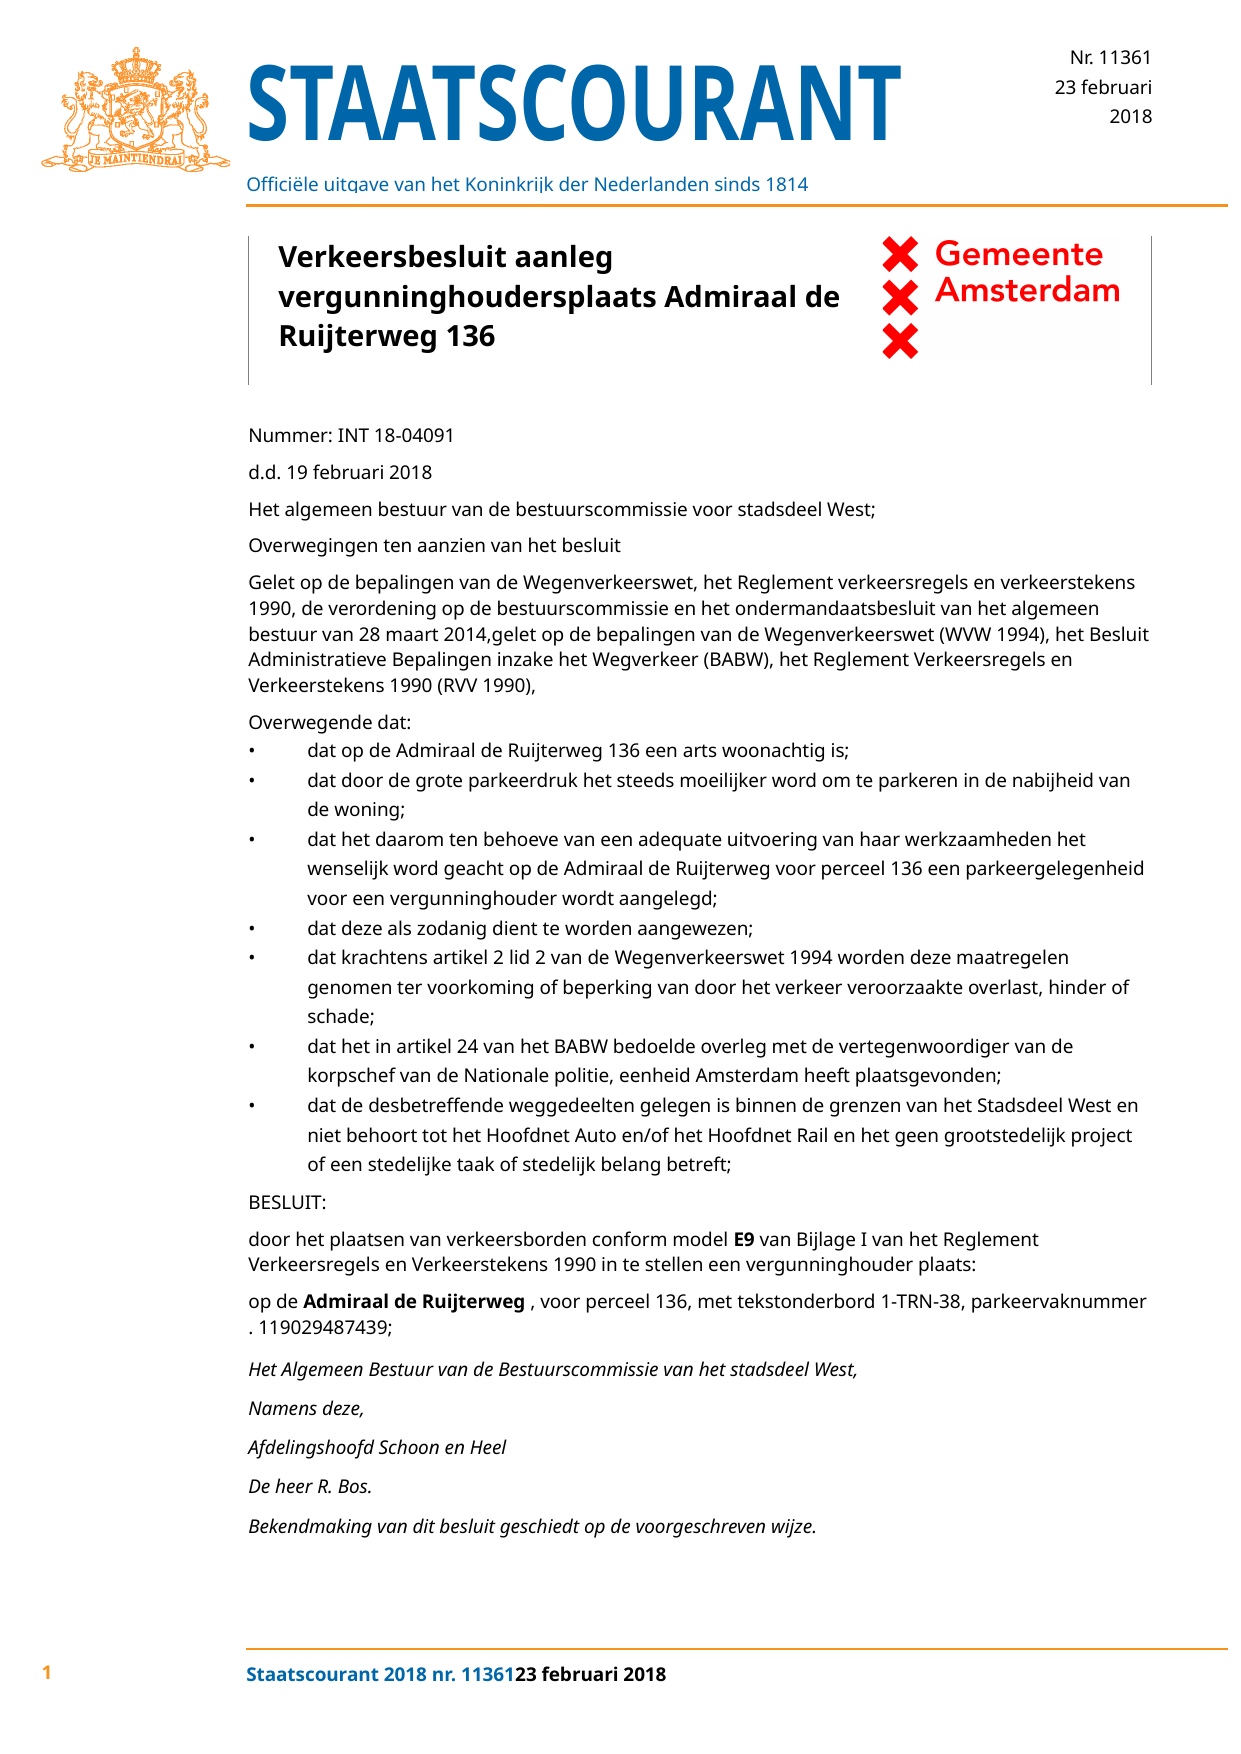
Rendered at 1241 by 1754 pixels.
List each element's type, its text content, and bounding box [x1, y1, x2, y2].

text Nummer: INT 18-04091 [248, 423, 1152, 448]
text op de Admiraal de Ruijterweg , voor perceel 136, met tekstonderbord 1-TRN-38, parkeervaknummer . 119029487439; [248, 1288, 1152, 1340]
list dat door de grote parkeerdruk het steeds moeilijker word om te parkeren in de nabijheid van de woning; [248, 767, 1152, 822]
text Namens deze, [248, 1395, 1152, 1421]
list dat het daarom ten behoeve van een adequate uitvoering van haar werkzaamheden het wenselijk word geacht op de Admiraal de Ruijterweg voor perceel 136 een parkeergelegenheid voor een vergunninghouder wordt aangelegd; [248, 826, 1152, 911]
text Bekendmaking van dit besluit geschiedt op de voorgeschreven wijze. [248, 1513, 1152, 1539]
list dat de desbetreffende weggedeelten gelegen is binnen de grenzen van het Stadsdeel West en niet behoort tot het Hoofdnet Auto en/of het Hoofdnet Rail en het geen grootstedelijk project of een stedelijke taak of stedelijk belang betreft; [248, 1092, 1152, 1177]
list dat het in artikel 24 van het BABW bedoelde overleg met de vertegenwoordiger van de korpschef van de Nationale politie, eenheid Amsterdam heeft plaatsgevonden; [248, 1033, 1152, 1088]
text Gelet op de bepalingen van de Wegenverkeerswet, het Reglement verkeersregels en verkeerstekens 1990, de verordening op de bestuurscommissie en het ondermandaatsbesluit van het algemeen bestuur van 28 maart 2014,gelet op de bepalingen van de Wegenverkeerswet (WVW 1994), het Besluit Administratieve Bepalingen inzake het Wegverkeer (BABW), het Reglement Verkeersregels en Verkeerstekens 1990 (RVV 1990), [248, 569, 1152, 698]
text Overwegende dat: [248, 709, 1152, 734]
text Het algemeen bestuur van de bestuurscommissie voor stadsdeel West; [248, 496, 1152, 522]
table_header [850, 236, 1151, 385]
text Het Algemeen Bestuur van de Bestuurscommissie van het stadsdeel West, [248, 1356, 1152, 1382]
list dat krachtens artikel 2 lid 2 van de Wegenverkeerswet 1994 worden deze maatregelen genomen ter voorkoming of beperking van door het verkeer veroorzaakte overlast, hinder of schade; [248, 944, 1152, 1029]
table_header Verkeersbesluit aanleg vergunninghoudersplaats Admiraal de Ruijterweg 136 [249, 236, 850, 385]
list dat deze als zodanig dient te worden aangewezen; [248, 915, 1152, 940]
text Overwegingen ten aanzien van het besluit [248, 533, 1152, 558]
list dat op de Admiraal de Ruijterweg 136 een arts woonachtig is; [248, 737, 1152, 763]
text BESLUIT: [248, 1189, 1152, 1215]
picture [882, 236, 1119, 359]
text door het plaatsen van verkeersborden conform model E9 van Bijlage I van het Reglement Verkeersregels en Verkeerstekens 1990 in te stellen een vergunninghouder plaats: [248, 1226, 1152, 1277]
text d.d. 19 februari 2018 [248, 459, 1152, 485]
text De heer R. Bos. [248, 1474, 1152, 1499]
picture [41, 47, 231, 172]
text Afdelingshoofd Schoon en Heel [248, 1434, 1152, 1460]
